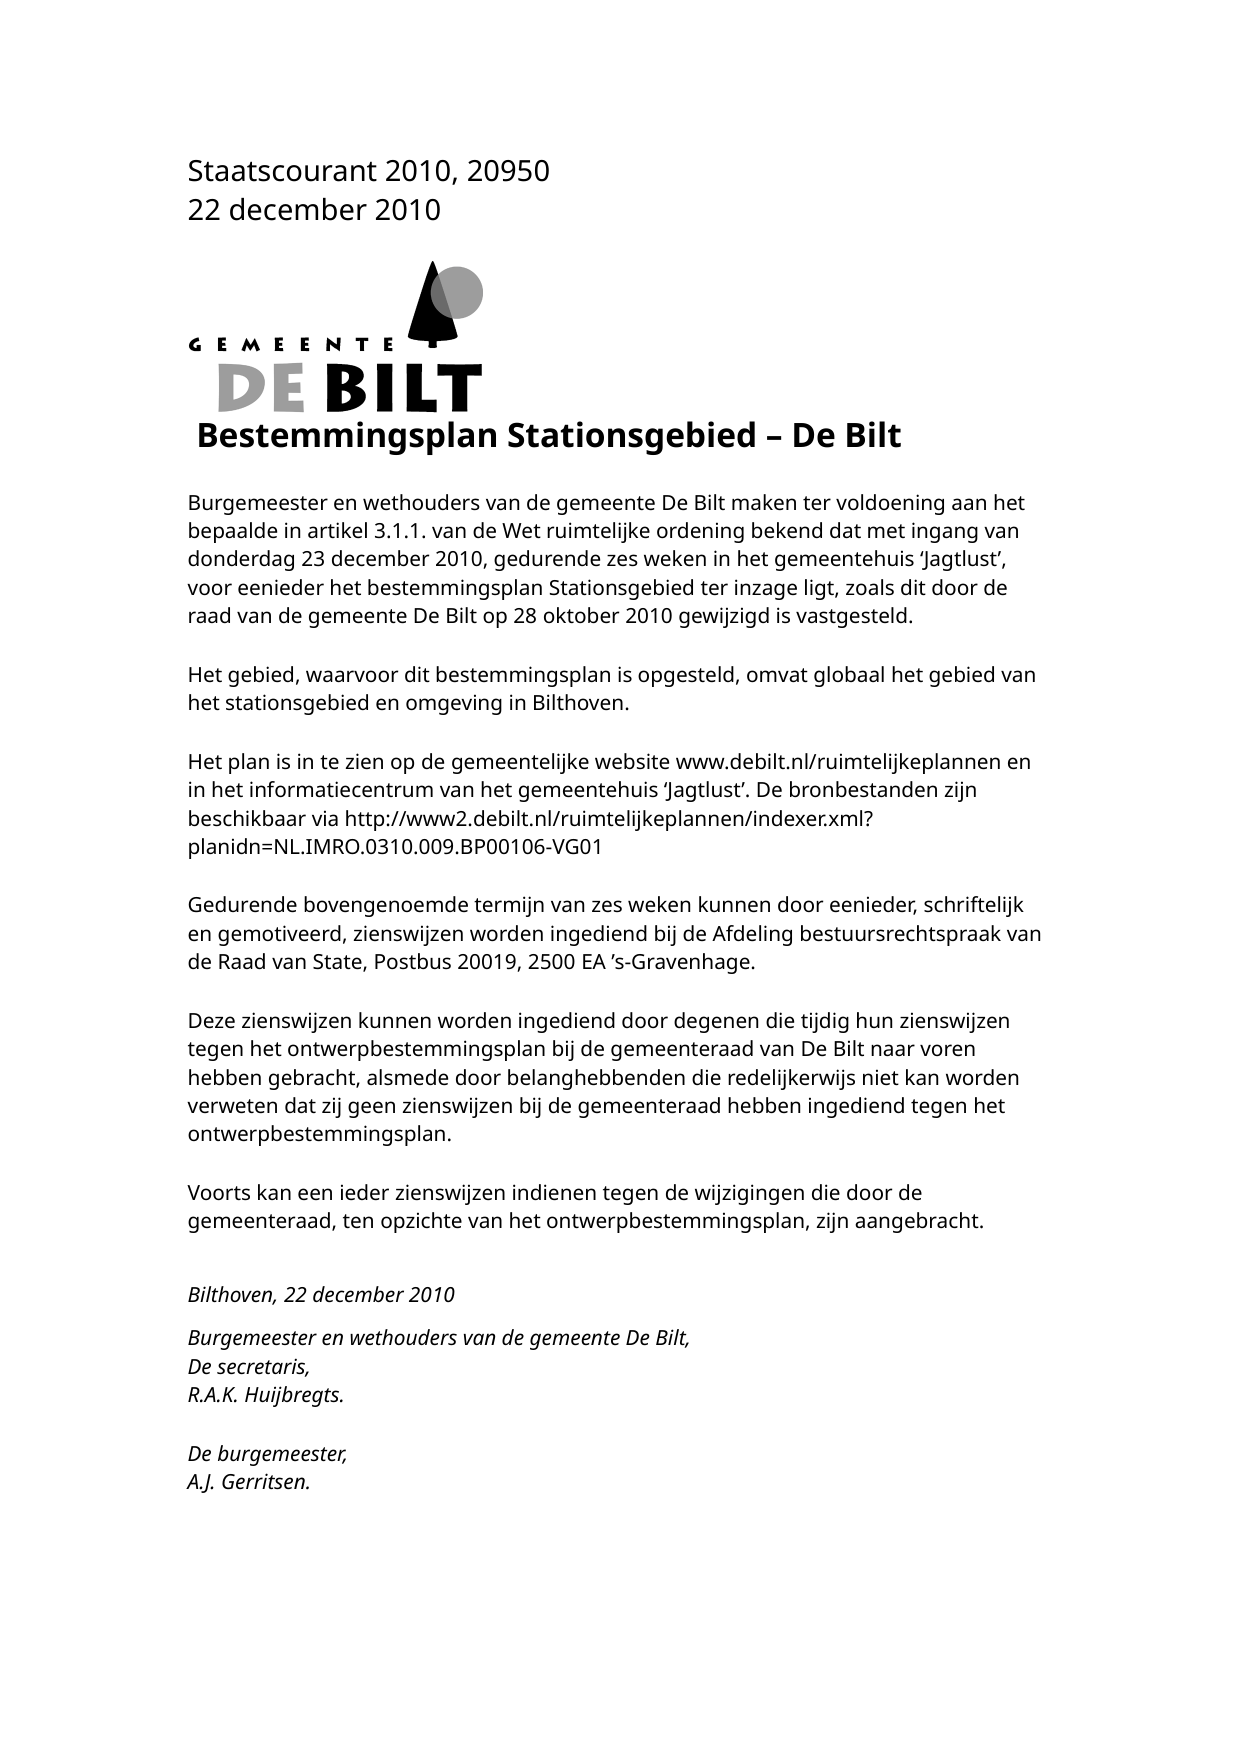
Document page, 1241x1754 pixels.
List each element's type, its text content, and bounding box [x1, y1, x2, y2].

text 22 december 2010 [187, 190, 1053, 229]
picture [187, 258, 484, 413]
text R.A.K. Huijbregts. [187, 1380, 1053, 1409]
text Bilthoven, 22 december 2010 [187, 1280, 1053, 1308]
text Voorts kan een ieder zienswijzen indienen tegen de wijzigingen die door de gemeenteraad, ten opzichte van het ontwerpbestemmingsplan, zijn aangebracht. [187, 1178, 1053, 1235]
text Deze zienswijzen kunnen worden ingediend door degenen die tijdig hun zienswijzen tegen het ontwerpbestemmingsplan bij de gemeenteraad van De Bilt naar voren hebben gebracht, alsmede door belanghebbenden die redelijkerwijs niet kan worden verweten dat zij geen zienswijzen bij de gemeenteraad hebben ingediend tegen het ontwerpbestemmingsplan. [187, 1006, 1053, 1148]
text Gedurende bovengenoemde termijn van zes weken kunnen door eenieder, schriftelijk en gemotiveerd, zienswijzen worden ingediend bij de Afdeling bestuursrechtspraak van de Raad van State, Postbus 20019, 2500 EA ’s-Gravenhage. [187, 891, 1053, 976]
text Burgemeester en wethouders van de gemeente De Bilt maken ter voldoening aan het bepaalde in artikel 3.1.1. van de Wet ruimtelijke ordening bekend dat met ingang van donderdag 23 december 2010, gedurende zes weken in het gemeentehuis ‘Jagtlust’, voor eenieder het bestemmingsplan Stationsgebied ter inzage ligt, zoals dit door de raad van de gemeente De Bilt op 28 oktober 2010 gewijzigd is vastgesteld. [187, 488, 1053, 630]
text De secretaris, [187, 1352, 1053, 1380]
subtitle Bestemmingsplan Stationsgebied – De Bilt [187, 271, 1053, 458]
text Het plan is in te zien op de gemeentelijke website www.debilt.nl/ruimtelijkeplannen en in het informatiecentrum van het gemeentehuis ‘Jagtlust’. De bronbestanden zijn beschikbaar via http://www2.debilt.nl/ruimtelijkeplannen/indexer.xml?planidn=NL.IMRO.0310.009.BP00106-VG01 [187, 747, 1053, 861]
text A.J. Gerritsen. [187, 1467, 1053, 1496]
text Burgemeester en wethouders van de gemeente De Bilt, [187, 1323, 1053, 1352]
text Staatscourant 2010, 20950 [187, 150, 1053, 190]
text De burgemeester, [187, 1439, 1053, 1467]
text Het gebied, waarvoor dit bestemmingsplan is opgesteld, omvat globaal het gebied van het stationsgebied en omgeving in Bilthoven. [187, 660, 1053, 717]
